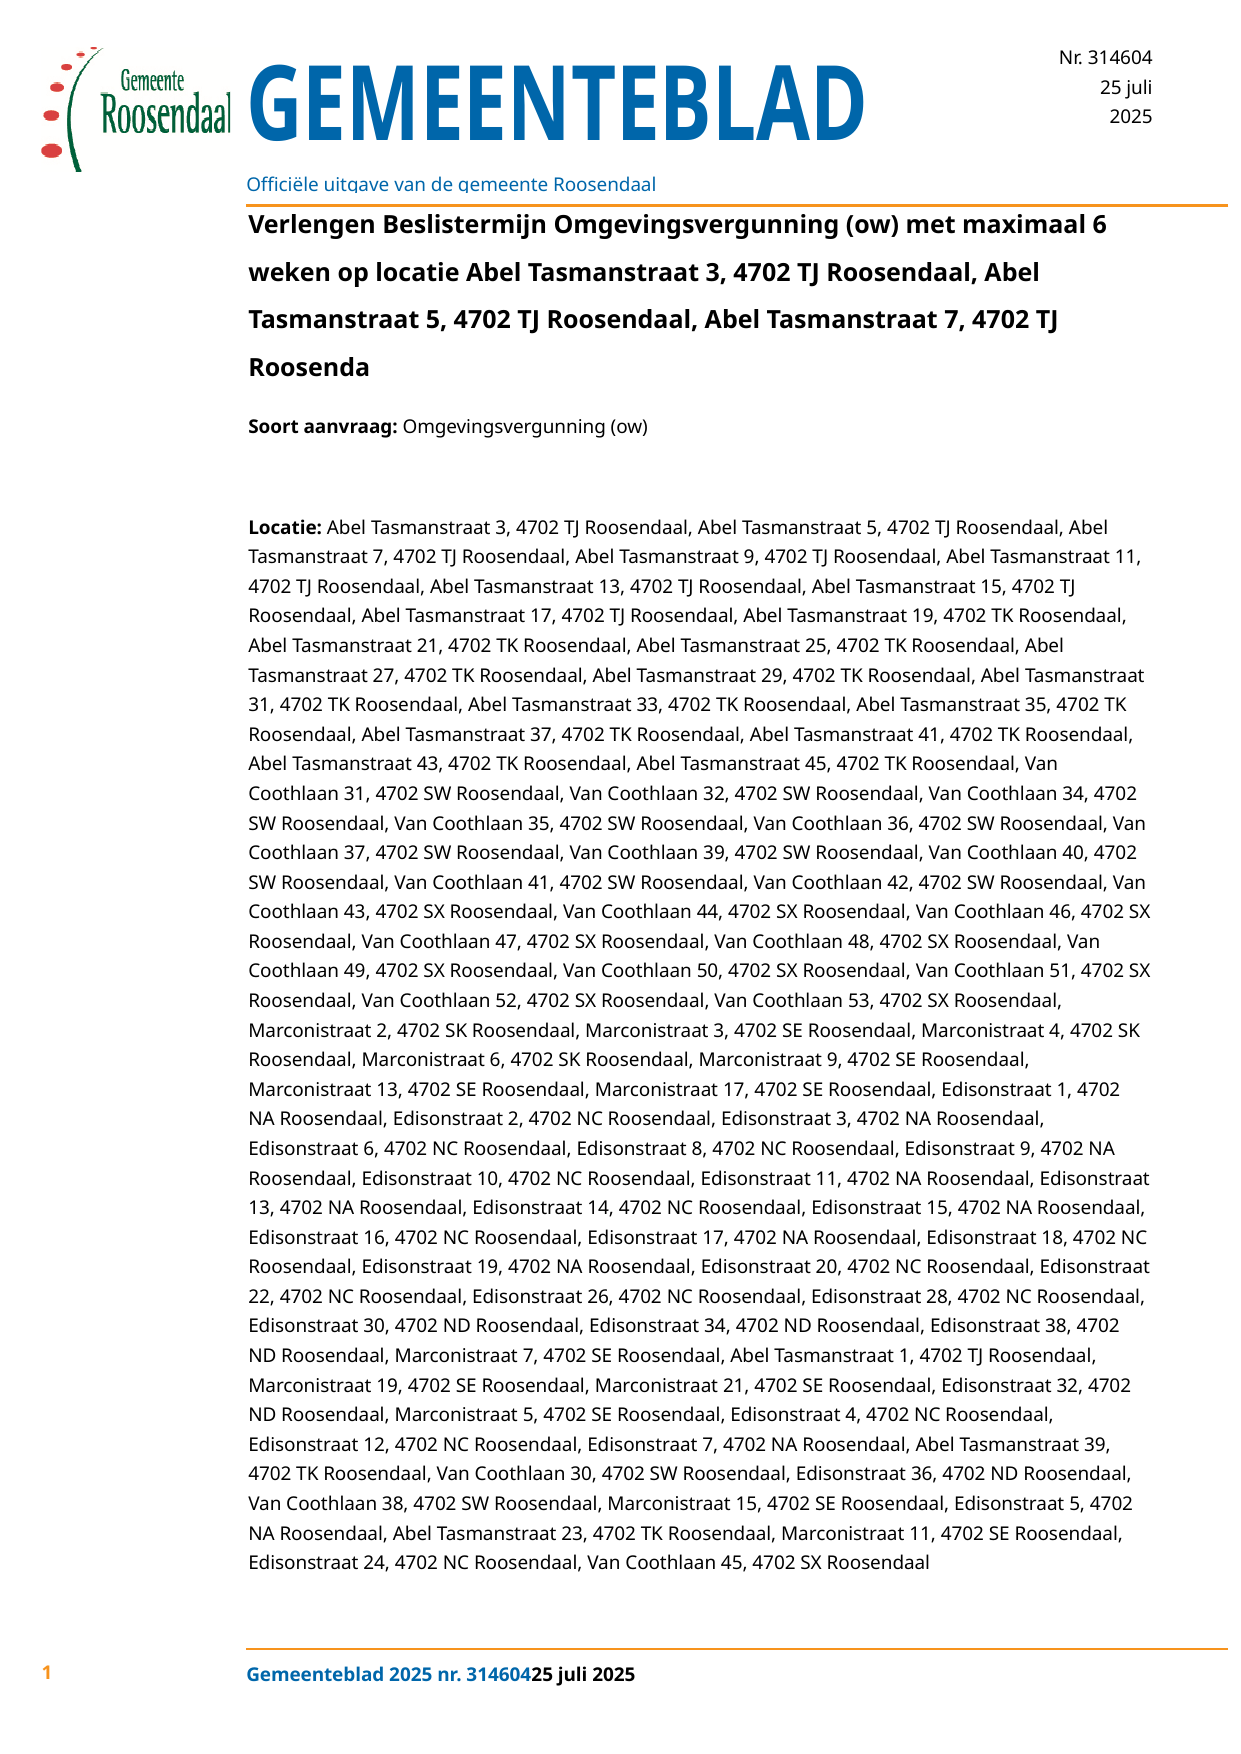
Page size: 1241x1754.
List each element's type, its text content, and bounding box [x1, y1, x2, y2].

text Locatie: Abel Tasmanstraat 3, 4702 TJ Roosendaal, Abel Tasmanstraat 5, 4702 TJ Roosendaal, Abel Tasmanstraat 7, 4702 TJ Roosendaal, Abel Tasmanstraat 9, 4702 TJ Roosendaal, Abel Tasmanstraat 11, 4702 TJ Roosendaal, Abel Tasmanstraat 13, 4702 TJ Roosendaal, Abel Tasmanstraat 15, 4702 TJ Roosendaal, Abel Tasmanstraat 17, 4702 TJ Roosendaal, Abel Tasmanstraat 19, 4702 TK Roosendaal, Abel Tasmanstraat 21, 4702 TK Roosendaal, Abel Tasmanstraat 25, 4702 TK Roosendaal, Abel Tasmanstraat 27, 4702 TK Roosendaal, Abel Tasmanstraat 29, 4702 TK Roosendaal, Abel Tasmanstraat 31, 4702 TK Roosendaal, Abel Tasmanstraat 33, 4702 TK Roosendaal, Abel Tasmanstraat 35, 4702 TK Roosendaal, Abel Tasmanstraat 37, 4702 TK Roosendaal, Abel Tasmanstraat 41, 4702 TK Roosendaal, Abel Tasmanstraat 43, 4702 TK Roosendaal, Abel Tasmanstraat 45, 4702 TK Roosendaal, Van Coothlaan 31, 4702 SW Roosendaal, Van Coothlaan 32, 4702 SW Roosendaal, Van Coothlaan 34, 4702 SW Roosendaal, Van Coothlaan 35, 4702 SW Roosendaal, Van Coothlaan 36, 4702 SW Roosendaal, Van Coothlaan 37, 4702 SW Roosendaal, Van Coothlaan 39, 4702 SW Roosendaal, Van Coothlaan 40, 4702 SW Roosendaal, Van Coothlaan 41, 4702 SW Roosendaal, Van Coothlaan 42, 4702 SW Roosendaal, Van Coothlaan 43, 4702 SX Roosendaal, Van Coothlaan 44, 4702 SX Roosendaal, Van Coothlaan 46, 4702 SX Roosendaal, Van Coothlaan 47, 4702 SX Roosendaal, Van Coothlaan 48, 4702 SX Roosendaal, Van Coothlaan 49, 4702 SX Roosendaal, Van Coothlaan 50, 4702 SX Roosendaal, Van Coothlaan 51, 4702 SX Roosendaal, Van Coothlaan 52, 4702 SX Roosendaal, Van Coothlaan 53, 4702 SX Roosendaal, Marconistraat 2, 4702 SK Roosendaal, Marconistraat 3, 4702 SE Roosendaal, Marconistraat 4, 4702 SK Roosendaal, Marconistraat 6, 4702 SK Roosendaal, Marconistraat 9, 4702 SE Roosendaal, Marconistraat 13, 4702 SE Roosendaal, Marconistraat 17, 4702 SE Roosendaal, Edisonstraat 1, 4702 NA Roosendaal, Edisonstraat 2, 4702 NC Roosendaal, Edisonstraat 3, 4702 NA Roosendaal, Edisonstraat 6, 4702 NC Roosendaal, Edisonstraat 8, 4702 NC Roosendaal, Edisonstraat 9, 4702 NA Roosendaal, Edisonstraat 10, 4702 NC Roosendaal, Edisonstraat 11, 4702 NA Roosendaal, Edisonstraat 13, 4702 NA Roosendaal, Edisonstraat 14, 4702 NC Roosendaal, Edisonstraat 15, 4702 NA Roosendaal, Edisonstraat 16, 4702 NC Roosendaal, Edisonstraat 17, 4702 NA Roosendaal, Edisonstraat 18, 4702 NC Roosendaal, Edisonstraat 19, 4702 NA Roosendaal, Edisonstraat 20, 4702 NC Roosendaal, Edisonstraat 22, 4702 NC Roosendaal, Edisonstraat 26, 4702 NC Roosendaal, Edisonstraat 28, 4702 NC Roosendaal, Edisonstraat 30, 4702 ND Roosendaal, Edisonstraat 34, 4702 ND Roosendaal, Edisonstraat 38, 4702 ND Roosendaal, Marconistraat 7, 4702 SE Roosendaal, Abel Tasmanstraat 1, 4702 TJ Roosendaal, Marconistraat 19, 4702 SE Roosendaal, Marconistraat 21, 4702 SE Roosendaal, Edisonstraat 32, 4702 ND Roosendaal, Marconistraat 5, 4702 SE Roosendaal, Edisonstraat 4, 4702 NC Roosendaal, Edisonstraat 12, 4702 NC Roosendaal, Edisonstraat 7, 4702 NA Roosendaal, Abel Tasmanstraat 39, 4702 TK Roosendaal, Van Coothlaan 30, 4702 SW Roosendaal, Edisonstraat 36, 4702 ND Roosendaal, Van Coothlaan 38, 4702 SW Roosendaal, Marconistraat 15, 4702 SE Roosendaal, Edisonstraat 5, 4702 NA Roosendaal, Abel Tasmanstraat 23, 4702 TK Roosendaal, Marconistraat 11, 4702 SE Roosendaal, Edisonstraat 24, 4702 NC Roosendaal, Van Coothlaan 45, 4702 SX Roosendaal [248, 514, 1152, 1575]
text Soort aanvraag: Omgevingsvergunning (ow) [248, 413, 1152, 439]
picture [41, 47, 231, 172]
text Verlengen Beslistermijn Omgevingsvergunning (ow) met maximaal 6 weken op locatie Abel Tasmanstraat 3, 4702 TJ Roosendaal, Abel Tasmanstraat 5, 4702 TJ Roosendaal, Abel Tasmanstraat 7, 4702 TJ Roosenda [248, 207, 1152, 384]
